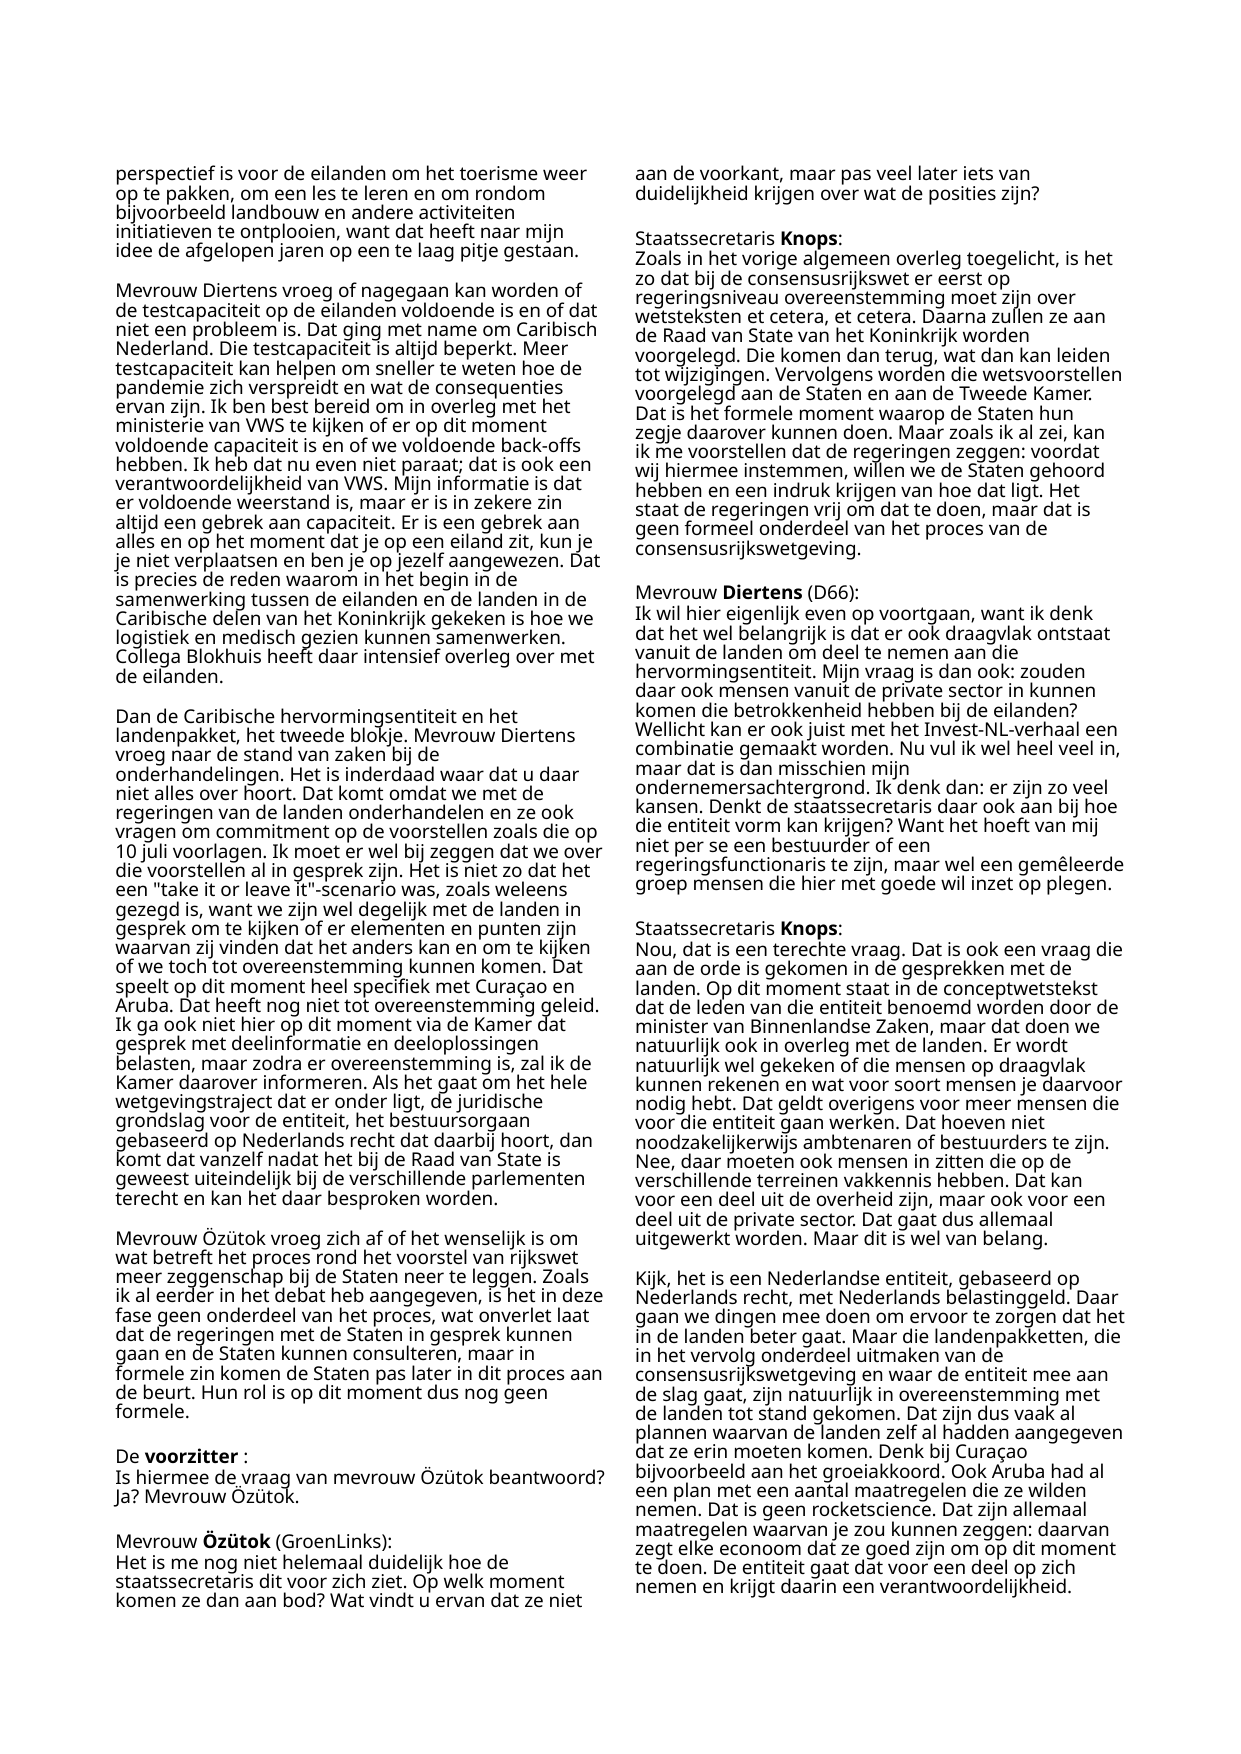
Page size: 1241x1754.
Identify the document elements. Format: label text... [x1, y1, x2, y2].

text Mevrouw Diertens (D66): [635, 579, 1125, 605]
text Dan de Caribische hervormingsentiteit en het landenpakket, het tweede blokje. Mevrouw Diertens vroeg naar de stand van zaken bij de onderhandelingen. Het is inderdaad waar dat u daar niet alles over hoort. Dat komt omdat we met de regeringen van de landen onderhandelen en ze ook vragen om commitment op de voorstellen zoals die op 10 juli voorlagen. Ik moet er wel bij zeggen dat we over die voorstellen al in gesprek zijn. Het is niet zo dat het een "take it or leave it"-scenario was, zoals weleens gezegd is, want we zijn wel degelijk met de landen in gesprek om te kijken of er elementen en punten zijn waarvan zij vinden dat het anders kan en om te kijken of we toch tot overeenstemming kunnen komen. Dat speelt op dit moment heel specifiek met Curaçao en Aruba. Dat heeft nog niet tot overeenstemming geleid. Ik ga ook niet hier op dit moment via de Kamer dat gesprek met deelinformatie en deeloplossingen belasten, maar zodra er overeenstemming is, zal ik de Kamer daarover informeren. Als het gaat om het hele wetgevingstraject dat er onder ligt, de juridische grondslag voor de entiteit, het bestuursorgaan gebaseerd op Nederlands recht dat daarbij hoort, dan komt dat vanzelf nadat het bij de Raad van State is geweest uiteindelijk bij de verschillende parlementen terecht en kan het daar besproken worden. [115, 708, 605, 1209]
text perspectief is voor de eilanden om het toerisme weer op te pakken, om een les te leren en om rondom bijvoorbeeld landbouw en andere activiteiten initiatieven te ontplooien, want dat heeft naar mijn idee de afgelopen jaren op een te laag pitje gestaan. [115, 165, 605, 262]
text aan de voorkant, maar pas veel later iets van duidelijkheid krijgen over wat de posities zijn? [635, 165, 1125, 204]
text Mevrouw Özütok (GroenLinks): [115, 1528, 605, 1554]
text Is hiermee de vraag van mevrouw Özütok beantwoord? Ja? Mevrouw Özütok. [115, 1469, 605, 1507]
text De voorzitter : [115, 1443, 605, 1469]
text Ik wil hier eigenlijk even op voortgaan, want ik denk dat het wel belangrijk is dat er ook draagvlak ontstaat vanuit de landen om deel te nemen aan die hervormingsentiteit. Mijn vraag is dan ook: zouden daar ook mensen vanuit de private sector in kunnen komen die betrokkenheid hebben bij de eilanden? Wellicht kan er ook juist met het Invest-NL-verhaal een combinatie gemaakt worden. Nu vul ik wel heel veel in, maar dat is dan misschien mijn ondernemersachtergrond. Ik denk dan: er zijn zo veel kansen. Denkt de staatssecretaris daar ook aan bij hoe die entiteit vorm kan krijgen? Want het hoeft van mij niet per se een bestuurder of een regeringsfunctionaris te zijn, maar wel een gemêleerde groep mensen die hier met goede wil inzet op plegen. [635, 605, 1125, 894]
text Het is me nog niet helemaal duidelijk hoe de staatssecretaris dit voor zich ziet. Op welk moment komen ze dan aan bod? Wat vindt u ervan dat ze niet [115, 1554, 605, 1612]
text Nou, dat is een terechte vraag. Dat is ook een vraag die aan de orde is gekomen in de gesprekken met de landen. Op dit moment staat in de conceptwetstekst dat de leden van die entiteit benoemd worden door de minister van Binnenlandse Zaken, maar dat doen we natuurlijk ook in overleg met de landen. Er wordt natuurlijk wel gekeken of die mensen op draagvlak kunnen rekenen en wat voor soort mensen je daarvoor nodig hebt. Dat geldt overigens voor meer mensen die voor die entiteit gaan werken. Dat hoeven niet noodzakelijkerwijs ambtenaren of bestuurders te zijn. Nee, daar moeten ook mensen in zitten die op de verschillende terreinen vakkennis hebben. Dat kan voor een deel uit de overheid zijn, maar ook voor een deel uit de private sector. Dat gaat dus allemaal uitgewerkt worden. Maar dit is wel van belang. [635, 941, 1125, 1249]
text Zoals in het vorige algemeen overleg toegelicht, is het zo dat bij de consensusrijkswet er eerst op regeringsniveau overeenstemming moet zijn over wetsteksten et cetera, et cetera. Daarna zullen ze aan de Raad van State van het Koninkrijk worden voorgelegd. Die komen dan terug, wat dan kan leiden tot wijzigingen. Vervolgens worden die wetsvoorstellen voorgelegd aan de Staten en aan de Tweede Kamer. Dat is het formele moment waarop de Staten hun zegje daarover kunnen doen. Maar zoals ik al zei, kan ik me voorstellen dat de regeringen zeggen: voordat wij hiermee instemmen, willen we de Staten gehoord hebben en een indruk krijgen van hoe dat ligt. Het staat de regeringen vrij om dat te doen, maar dat is geen formeel onderdeel van het proces van de consensusrijkswetgeving. [635, 250, 1125, 559]
text Staatssecretaris Knops: [635, 225, 1125, 250]
text Kijk, het is een Nederlandse entiteit, gebaseerd op Nederlands recht, met Nederlands belastinggeld. Daar gaan we dingen mee doen om ervoor te zorgen dat het in de landen beter gaat. Maar die landenpakketten, die in het vervolg onderdeel uitmaken van de consensusrijkswetgeving en waar de entiteit mee aan de slag gaat, zijn natuurlijk in overeenstemming met de landen tot stand gekomen. Dat zijn dus vaak al plannen waarvan de landen zelf al hadden aangegeven dat ze erin moeten komen. Denk bij Curaçao bijvoorbeeld aan het groeiakkoord. Ook Aruba had al een plan met een aantal maatregelen die ze wilden nemen. Dat is geen rocketscience. Dat zijn allemaal maatregelen waarvan je zou kunnen zeggen: daarvan zegt elke econoom dat ze goed zijn om op dit moment te doen. De entiteit gaat dat voor een deel op zich nemen en krijgt daarin een verantwoordelijkheid. [635, 1270, 1125, 1598]
text Mevrouw Özütok vroeg zich af of het wenselijk is om wat betreft het proces rond het voorstel van rijkswet meer zeggenschap bij de Staten neer te leggen. Zoals ik al eerder in het debat heb aangegeven, is het in deze fase geen onderdeel van het proces, wat onverlet laat dat de regeringen met de Staten in gesprek kunnen gaan en de Staten kunnen consulteren, maar in formele zin komen de Staten pas later in dit proces aan de beurt. Hun rol is op dit moment dus nog geen formele. [115, 1229, 605, 1422]
text Staatssecretaris Knops: [635, 915, 1125, 941]
text Mevrouw Diertens vroeg of nagegaan kan worden of de testcapaciteit op de eilanden voldoende is en of dat niet een probleem is. Dat ging met name om Caribisch Nederland. Die testcapaciteit is altijd beperkt. Meer testcapaciteit kan helpen om sneller te weten hoe de pandemie zich verspreidt en wat de consequenties ervan zijn. Ik ben best bereid om in overleg met het ministerie van VWS te kijken of er op dit moment voldoende capaciteit is en of we voldoende back-offs hebben. Ik heb dat nu even niet paraat; dat is ook een verantwoordelijkheid van VWS. Mijn informatie is dat er voldoende weerstand is, maar er is in zekere zin altijd een gebrek aan capaciteit. Er is een gebrek aan alles en op het moment dat je op een eiland zit, kun je je niet verplaatsen en ben je op jezelf aangewezen. Dat is precies de reden waarom in het begin in de samenwerking tussen de eilanden en de landen in de Caribische delen van het Koninkrijk gekeken is hoe we logistiek en medisch gezien kunnen samenwerken. Collega Blokhuis heeft daar intensief overleg over met de eilanden. [115, 282, 605, 687]
